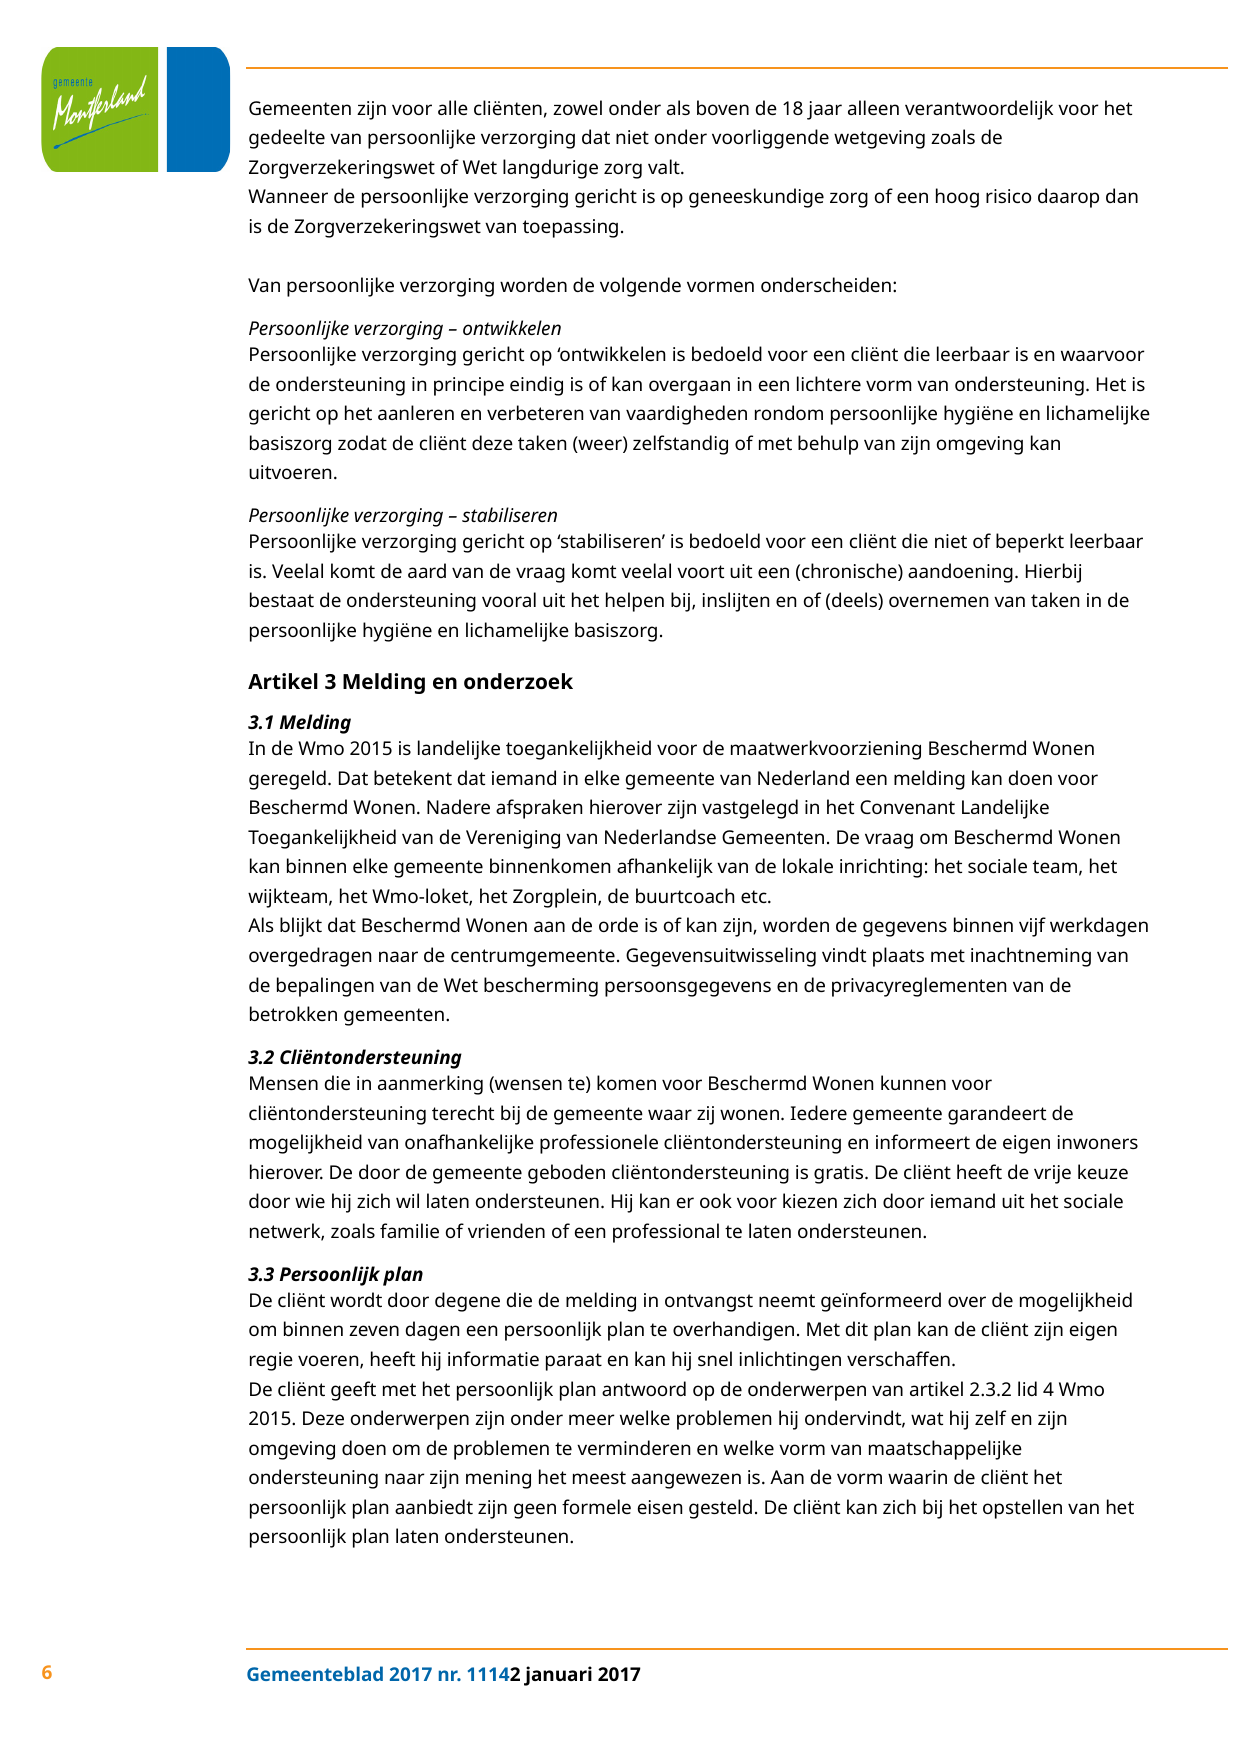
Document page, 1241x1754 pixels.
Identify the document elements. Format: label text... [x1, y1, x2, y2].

text Mensen die in aanmerking (wensen te) komen voor Beschermd Wonen kunnen voor cliëntondersteuning terecht bij de gemeente waar zij wonen. Iedere gemeente garandeert de mogelijkheid van onafhankelijke professionele cliëntondersteuning en informeert de eigen inwoners hierover. De door de gemeente geboden cliëntondersteuning is gratis. De cliënt heeft de vrije keuze door wie hij zich wil laten ondersteunen. Hij kan er ook voor kiezen zich door iemand uit het sociale netwerk, zoals familie of vrienden of een professional te laten ondersteunen. [248, 1070, 1152, 1244]
text Van persoonlijke verzorging worden de volgende vormen onderscheiden: [248, 272, 1152, 298]
text Persoonlijke verzorging – stabiliseren [248, 503, 1152, 528]
text De cliënt wordt door degene die de melding in ontvangst neemt geïnformeerd over de mogelijkheid om binnen zeven dagen een persoonlijk plan te overhandigen. Met dit plan kan de cliënt zijn eigen regie voeren, heeft hij informatie paraat en kan hij snel inlichtingen verschaffen. [248, 1287, 1152, 1372]
text Persoonlijke verzorging gericht op ‘ontwikkelen is bedoeld voor een cliënt die leerbaar is en waarvoor de ondersteuning in principe eindig is of kan overgaan in een lichtere vorm van ondersteuning. Het is gericht op het aanleren en verbeteren van vaardigheden rondom persoonlijke hygiëne en lichamelijke basiszorg zodat de cliënt deze taken (weer) zelfstandig of met behulp van zijn omgeving kan uitvoeren. [248, 341, 1152, 485]
text Als blijkt dat Beschermd Wonen aan de orde is of kan zijn, worden de gegevens binnen vijf werkdagen overgedragen naar de centrumgemeente. Gegevensuitwisseling vindt plaats met inachtneming van de bepalingen van de Wet bescherming persoonsgegevens en de privacyreglementen van de betrokken gemeenten. [248, 913, 1152, 1027]
text Gemeenten zijn voor alle cliënten, zowel onder als boven de 18 jaar alleen verantwoordelijk voor het gedeelte van persoonlijke verzorging dat niet onder voorliggende wetgeving zoals de Zorgverzekeringswet of Wet langdurige zorg valt. [248, 95, 1152, 180]
text In de Wmo 2015 is landelijke toegankelijkheid voor de maatwerkvoorziening Beschermd Wonen geregeld. Dat betekent dat iemand in elke gemeente van Nederland een melding kan doen voor Beschermd Wonen. Nadere afspraken hierover zijn vastgelegd in het Convenant Landelijke Toegankelijkheid van de Vereniging van Nederlandse Gemeenten. De vraag om Beschermd Wonen kan binnen elke gemeente binnenkomen afhankelijk van de lokale inrichting: het sociale team, het wijkteam, het Wmo-loket, het Zorgplein, de buurtcoach etc. [248, 735, 1152, 909]
picture [41, 47, 231, 172]
text 3.1 Melding [248, 709, 1152, 735]
text De cliënt geeft met het persoonlijk plan antwoord op de onderwerpen van artikel 2.3.2 lid 4 Wmo 2015. Deze onderwerpen zijn onder meer welke problemen hij ondervindt, wat hij zelf en zijn omgeving doen om de problemen te verminderen en welke vorm van maatschappelijke ondersteuning naar zijn mening het meest aangewezen is. Aan de vorm waarin de cliënt het persoonlijk plan aanbiedt zijn geen formele eisen gesteld. De cliënt kan zich bij het opstellen van het persoonlijk plan laten ondersteunen. [248, 1376, 1152, 1549]
text 3.3 Persoonlijk plan [248, 1261, 1152, 1287]
text Persoonlijke verzorging gericht op ‘stabiliseren’ is bedoeld voor een cliënt die niet of beperkt leerbaar is. Veelal komt de aard van de vraag komt veelal voort uit een (chronische) aandoening. Hierbij bestaat de ondersteuning vooral uit het helpen bij, inslijten en of (deels) overnemen van taken in de persoonlijke hygiëne en lichamelijke basiszorg. [248, 528, 1152, 643]
text 3.2 Cliëntondersteuning [248, 1044, 1152, 1070]
text Artikel 3 Melding en onderzoek [248, 667, 1152, 696]
text Persoonlijke verzorging – ontwikkelen [248, 315, 1152, 341]
text Wanneer de persoonlijke verzorging gericht is op geneeskundige zorg of een hoog risico daarop dan is de Zorgverzekeringswet van toepassing. [248, 183, 1152, 239]
